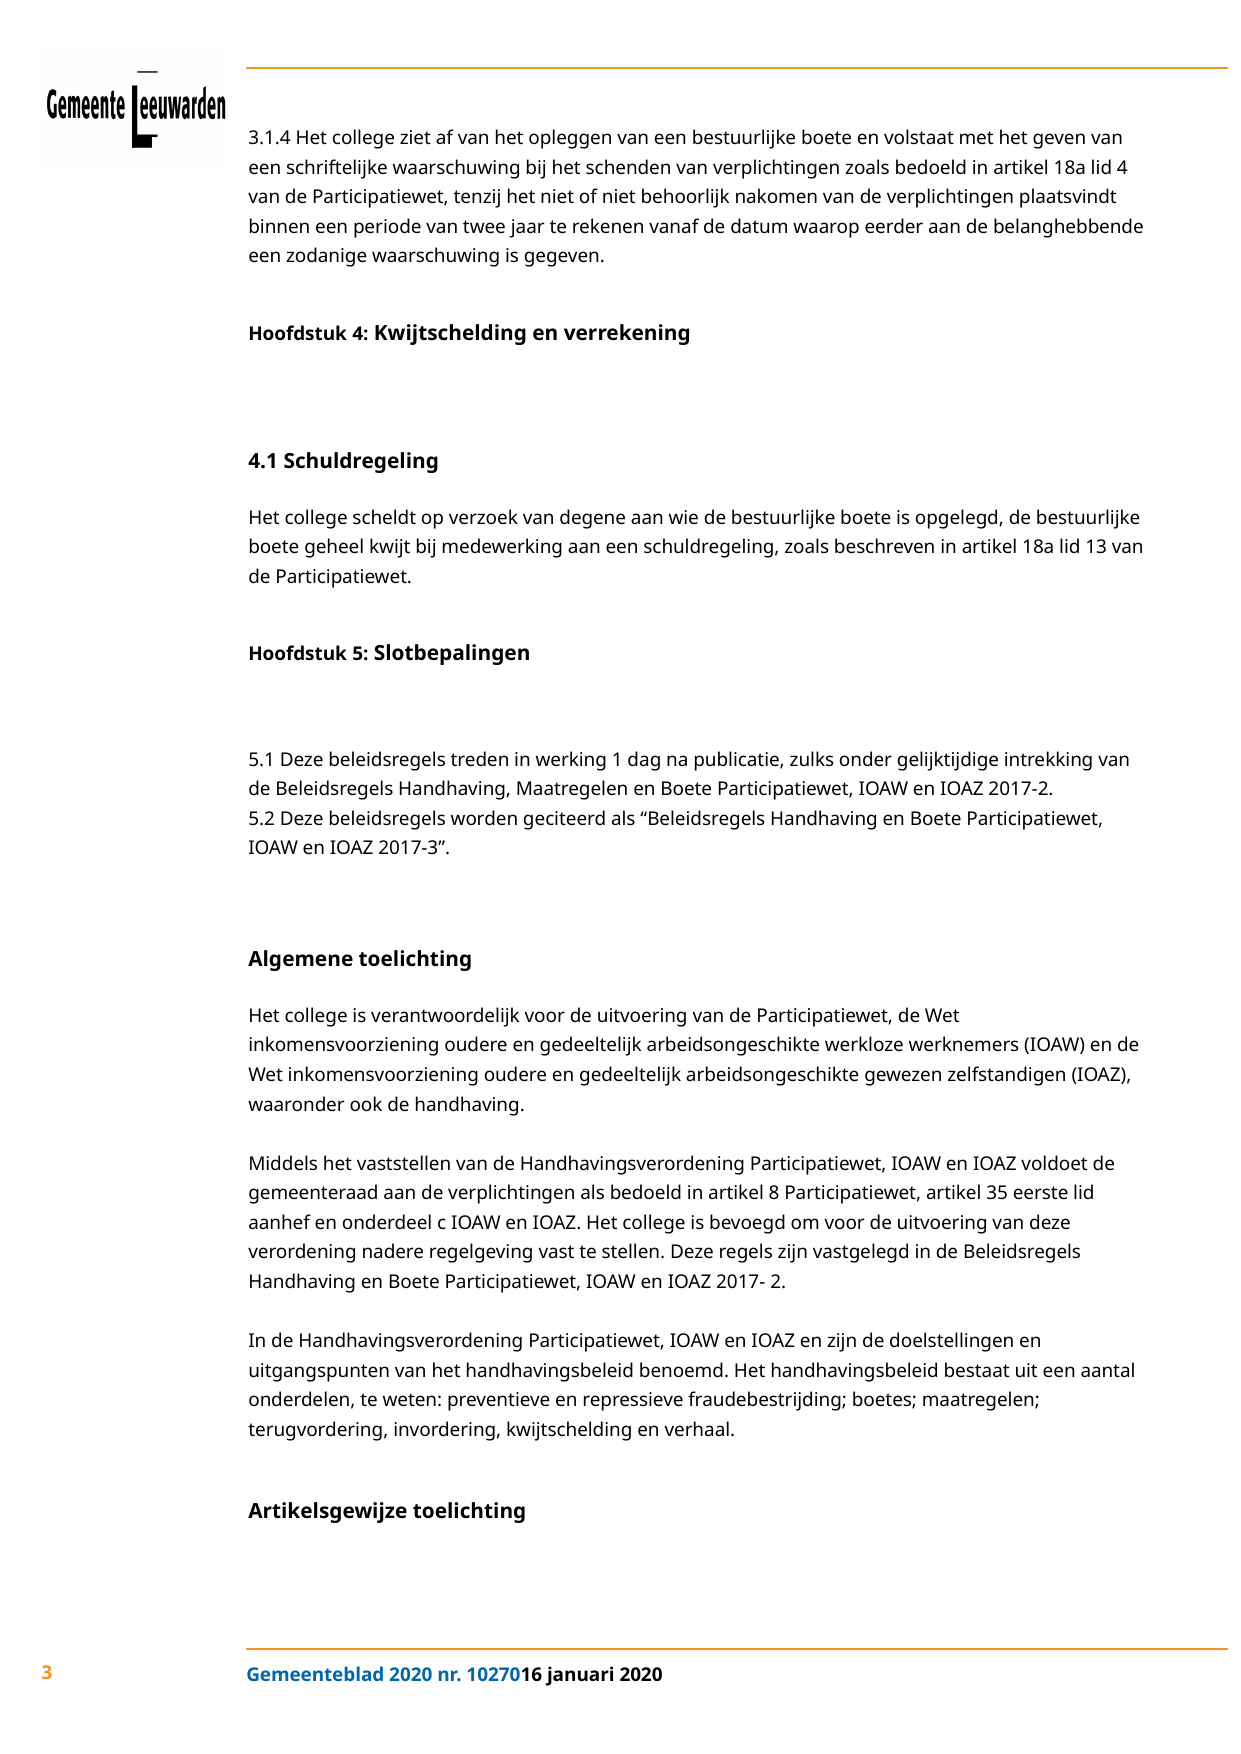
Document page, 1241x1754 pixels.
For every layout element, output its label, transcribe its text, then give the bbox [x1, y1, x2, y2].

text In de Handhavingsverordening Participatiewet, IOAW en IOAZ en zijn de doelstellingen en uitgangspunten van het handhavingsbeleid benoemd. Het handhavingsbeleid bestaat uit een aantal onderdelen, te weten: preventieve en repressieve fraudebestrijding; boetes; maatregelen; terugvordering, invordering, kwijtschelding en verhaal. [248, 1327, 1152, 1442]
text 4.1 Schuldregeling [248, 446, 1152, 474]
text Artikelsgewijze toelichting [248, 1496, 1152, 1525]
text Het college scheldt op verzoek van degene aan wie de bestuurlijke boete is opgelegd, de bestuurlijke boete geheel kwijt bij medewerking aan een schuldregeling, zoals beschreven in artikel 18a lid 13 van de Participatiewet. [248, 504, 1152, 589]
text Middels het vaststellen van de Handhavingsverordening Participatiewet, IOAW en IOAZ voldoet de gemeenteraad aan de verplichtingen als bedoeld in artikel 8 Participatiewet, artikel 35 eerste lid aanhef en onderdeel c IOAW en IOAZ. Het college is bevoegd om voor de uitvoering van deze verordening nadere regelgeving vast te stellen. Deze regels zijn vastgelegd in de Beleidsregels Handhaving en Boete Participatiewet, IOAW en IOAZ 2017- 2. [248, 1150, 1152, 1294]
text 5.1 Deze beleidsregels treden in werking 1 dag na publicatie, zulks onder gelijktijdige intrekking van de Beleidsregels Handhaving, Maatregelen en Boete Participatiewet, IOAW en IOAZ 2017-2. [248, 746, 1152, 801]
text Algemene toelichting [248, 944, 1152, 972]
text Het college is verantwoordelijk voor de uitvoering van de Participatiewet, de Wet inkomensvoorziening oudere en gedeeltelijk arbeidsongeschikte werkloze werknemers (IOAW) en de Wet inkomensvoorziening oudere en gedeeltelijk arbeidsongeschikte gewezen zelfstandigen (IOAZ), waaronder ook de handhaving. [248, 1002, 1152, 1117]
picture [41, 47, 231, 172]
text 3.1.4 Het college ziet af van het opleggen van een bestuurlijke boete en volstaat met het geven van een schriftelijke waarschuwing bij het schenden van verplichtingen zoals bedoeld in artikel 18a lid 4 van de Participatiewet, tenzij het niet of niet behoorlijk nakomen van de verplichtingen plaatsvindt binnen een periode van twee jaar te rekenen vanaf de datum waarop eerder aan de belanghebbende een zodanige waarschuwing is gegeven. [248, 124, 1152, 268]
text 5.2 Deze beleidsregels worden geciteerd als “Beleidsregels Handhaving en Boete Participatiewet, IOAW en IOAZ 2017-3”. [248, 805, 1152, 860]
text Hoofdstuk 4: Kwijtschelding en verrekening [248, 318, 1152, 346]
text Hoofdstuk 5: Slotbepalingen [248, 638, 1152, 667]
